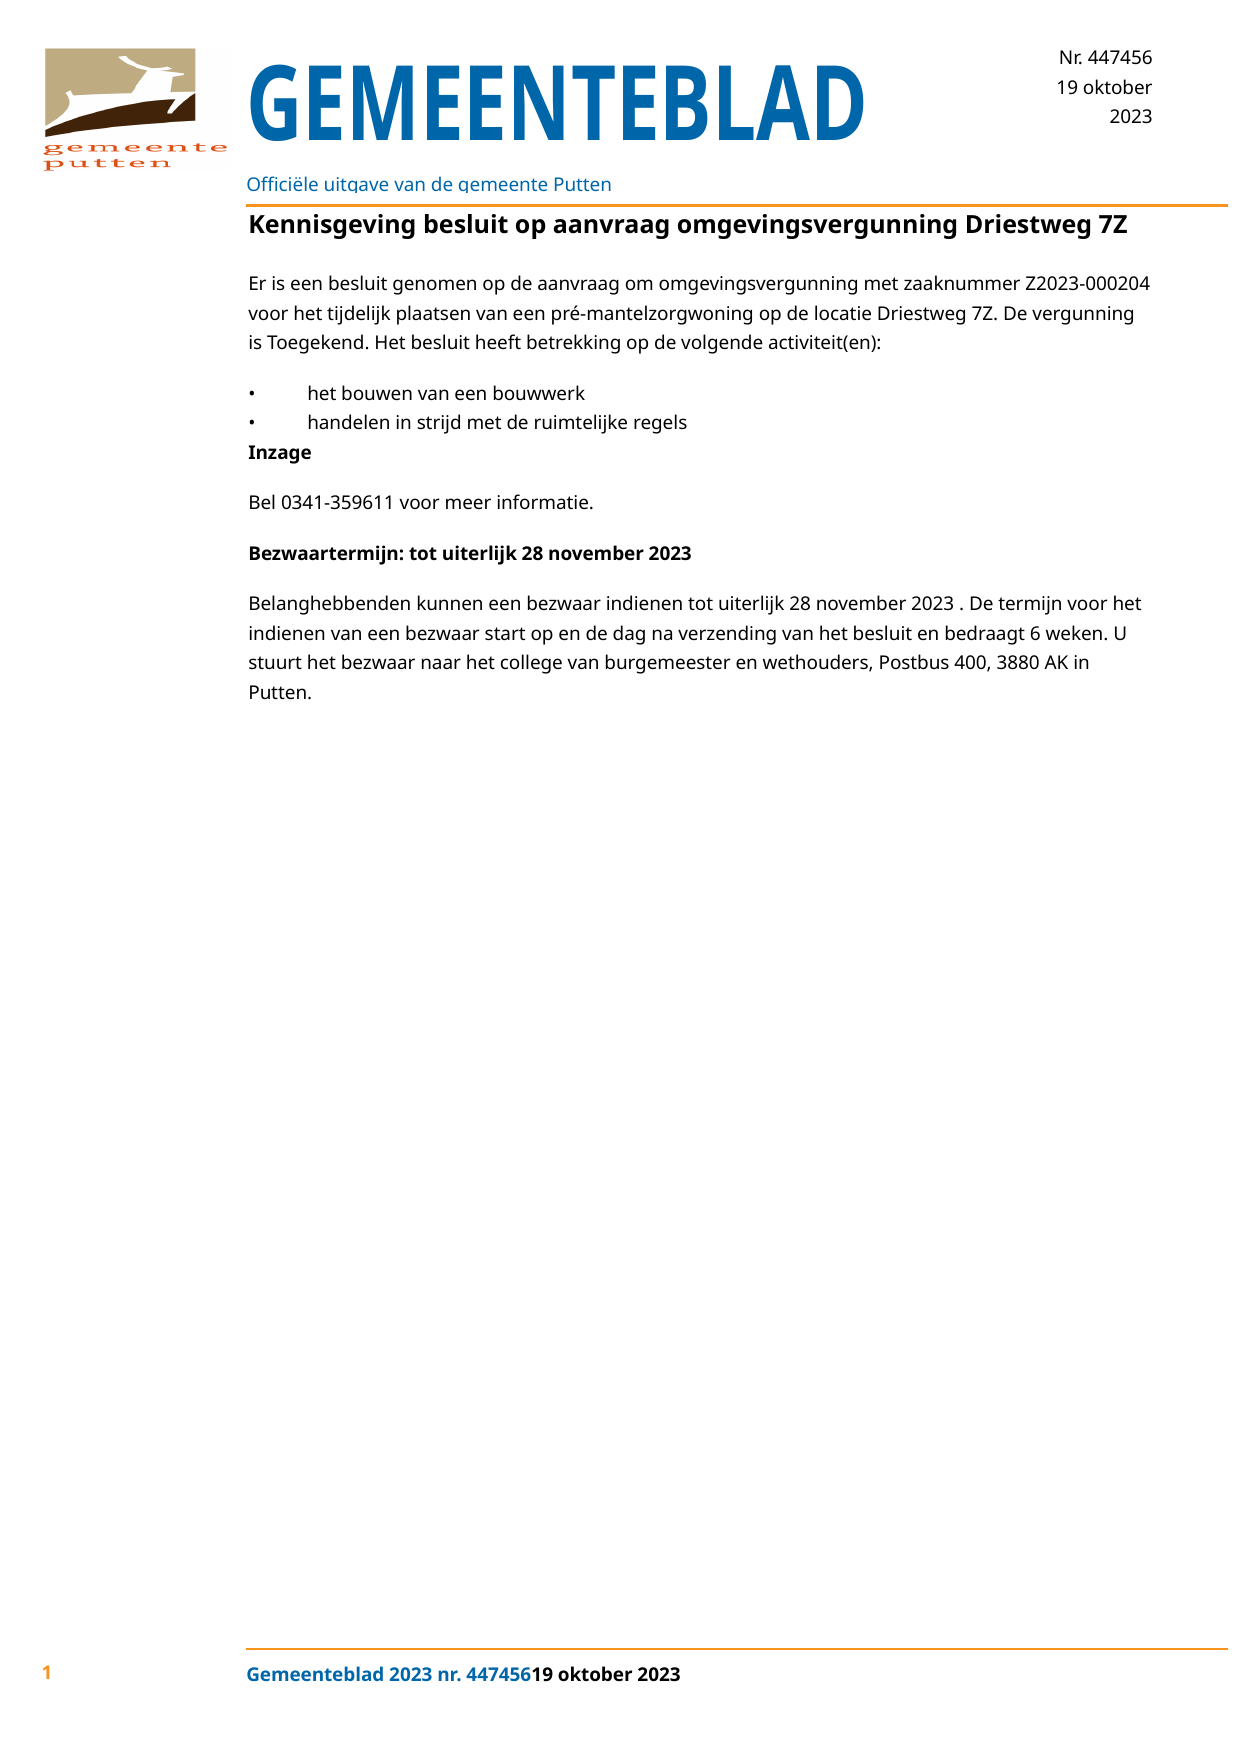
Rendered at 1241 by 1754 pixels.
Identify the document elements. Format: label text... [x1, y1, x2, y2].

list het bouwen van een bouwwerk [248, 380, 1152, 406]
text Kennisgeving besluit op aanvraag omgevingsvergunning Driestweg 7Z [248, 207, 1152, 241]
text Er is een besluit genomen op de aanvraag om omgevingsvergunning met zaaknummer Z2023-000204 voor het tijdelijk plaatsen van een pré-mantelzorgwoning op de locatie Driestweg 7Z. De vergunning is Toegekend. Het besluit heeft betrekking op de volgende activiteit(en): [248, 270, 1152, 355]
text Bezwaartermijn: tot uiterlijk 28 november 2023 [248, 540, 1152, 566]
text Inzage [248, 439, 1152, 465]
list handelen in strijd met de ruimtelijke regels [248, 409, 1152, 435]
text Bel 0341-359611 voor meer informatie. [248, 489, 1152, 515]
picture [41, 47, 231, 172]
text Belanghebbenden kunnen een bezwaar indienen tot uiterlijk 28 november 2023 . De termijn voor het indienen van een bezwaar start op en de dag na verzending van het besluit en bedraagt 6 weken. U stuurt het bezwaar naar het college van burgemeester en wethouders, Postbus 400, 3880 AK in Putten. [248, 590, 1152, 705]
